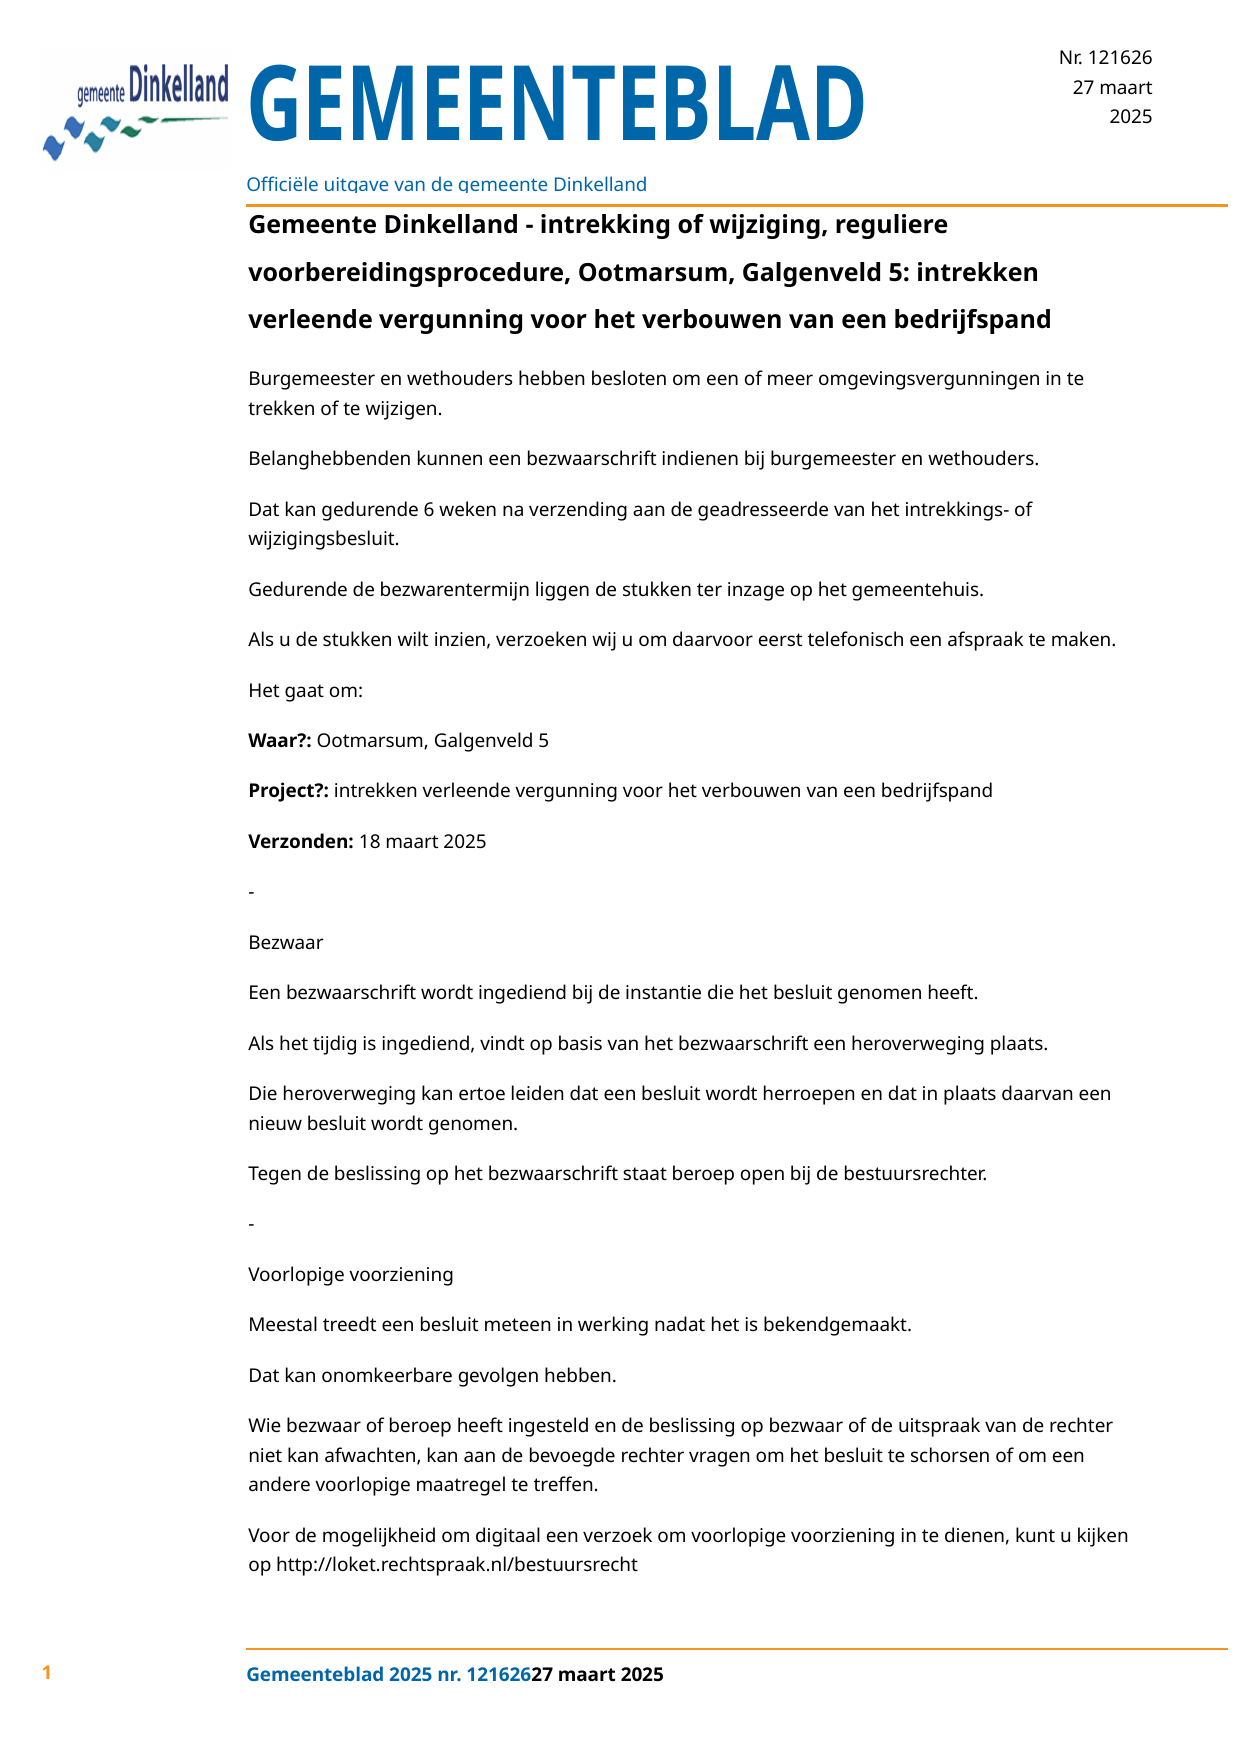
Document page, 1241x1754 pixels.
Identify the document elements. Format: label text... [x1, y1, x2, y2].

text Dat kan onomkeerbare gevolgen hebben. [248, 1362, 1152, 1387]
text Tegen de beslissing op het bezwaarschrift staat beroep open bij de bestuursrechter. [248, 1160, 1152, 1186]
text Als het tijdig is ingediend, vindt op basis van het bezwaarschrift een heroverweging plaats. [248, 1030, 1152, 1055]
text Waar?: Ootmarsum, Galgenveld 5 [248, 727, 1152, 753]
text Meestal treedt een besluit meteen in werking nadat het is bekendgemaakt. [248, 1311, 1152, 1337]
text Verzonden: 18 maart 2025 [248, 828, 1152, 854]
text Voor de mogelijkheid om digitaal een verzoek om voorlopige voorziening in te dienen, kunt u kijken op http://loket.rechtspraak.nl/bestuursrecht [248, 1522, 1152, 1577]
text Wie bezwaar of beroep heeft ingesteld en de beslissing op bezwaar of de uitspraak van de rechter niet kan afwachten, kan aan de bevoegde rechter vragen om het besluit te schorsen of om een andere voorlopige maatregel te treffen. [248, 1412, 1152, 1497]
text Burgemeester en wethouders hebben besloten om een of meer omgevingsvergunningen in te trekken of te wijzigen. [248, 366, 1152, 421]
text Een bezwaarschrift wordt ingediend bij de instantie die het besluit genomen heeft. [248, 979, 1152, 1005]
picture [41, 47, 231, 172]
text Gemeente Dinkelland - intrekking of wijziging, reguliere voorbereidingsprocedure, Ootmarsum, Galgenveld 5: intrekken verleende vergunning voor het verbouwen van een bedrijfspand [248, 207, 1152, 336]
text Gedurende de bezwarentermijn liggen de stukken ter inzage op het gemeentehuis. [248, 576, 1152, 602]
text Voorlopige voorziening [248, 1261, 1152, 1287]
text - [248, 1211, 1152, 1236]
text Project?: intrekken verleende vergunning voor het verbouwen van een bedrijfspand [248, 778, 1152, 803]
text Als u de stukken wilt inzien, verzoeken wij u om daarvoor eerst telefonisch een afspraak te maken. [248, 626, 1152, 652]
text Dat kan gedurende 6 weken na verzending aan de geadresseerde van het intrekkings- of wijzigingsbesluit. [248, 496, 1152, 551]
text Bezwaar [248, 929, 1152, 954]
text Die heroverweging kan ertoe leiden dat een besluit wordt herroepen en dat in plaats daarvan een nieuw besluit wordt genomen. [248, 1080, 1152, 1135]
text Belanghebbenden kunnen een bezwaarschrift indienen bij burgemeester en wethouders. [248, 446, 1152, 471]
text Het gaat om: [248, 677, 1152, 702]
text - [248, 878, 1152, 904]
